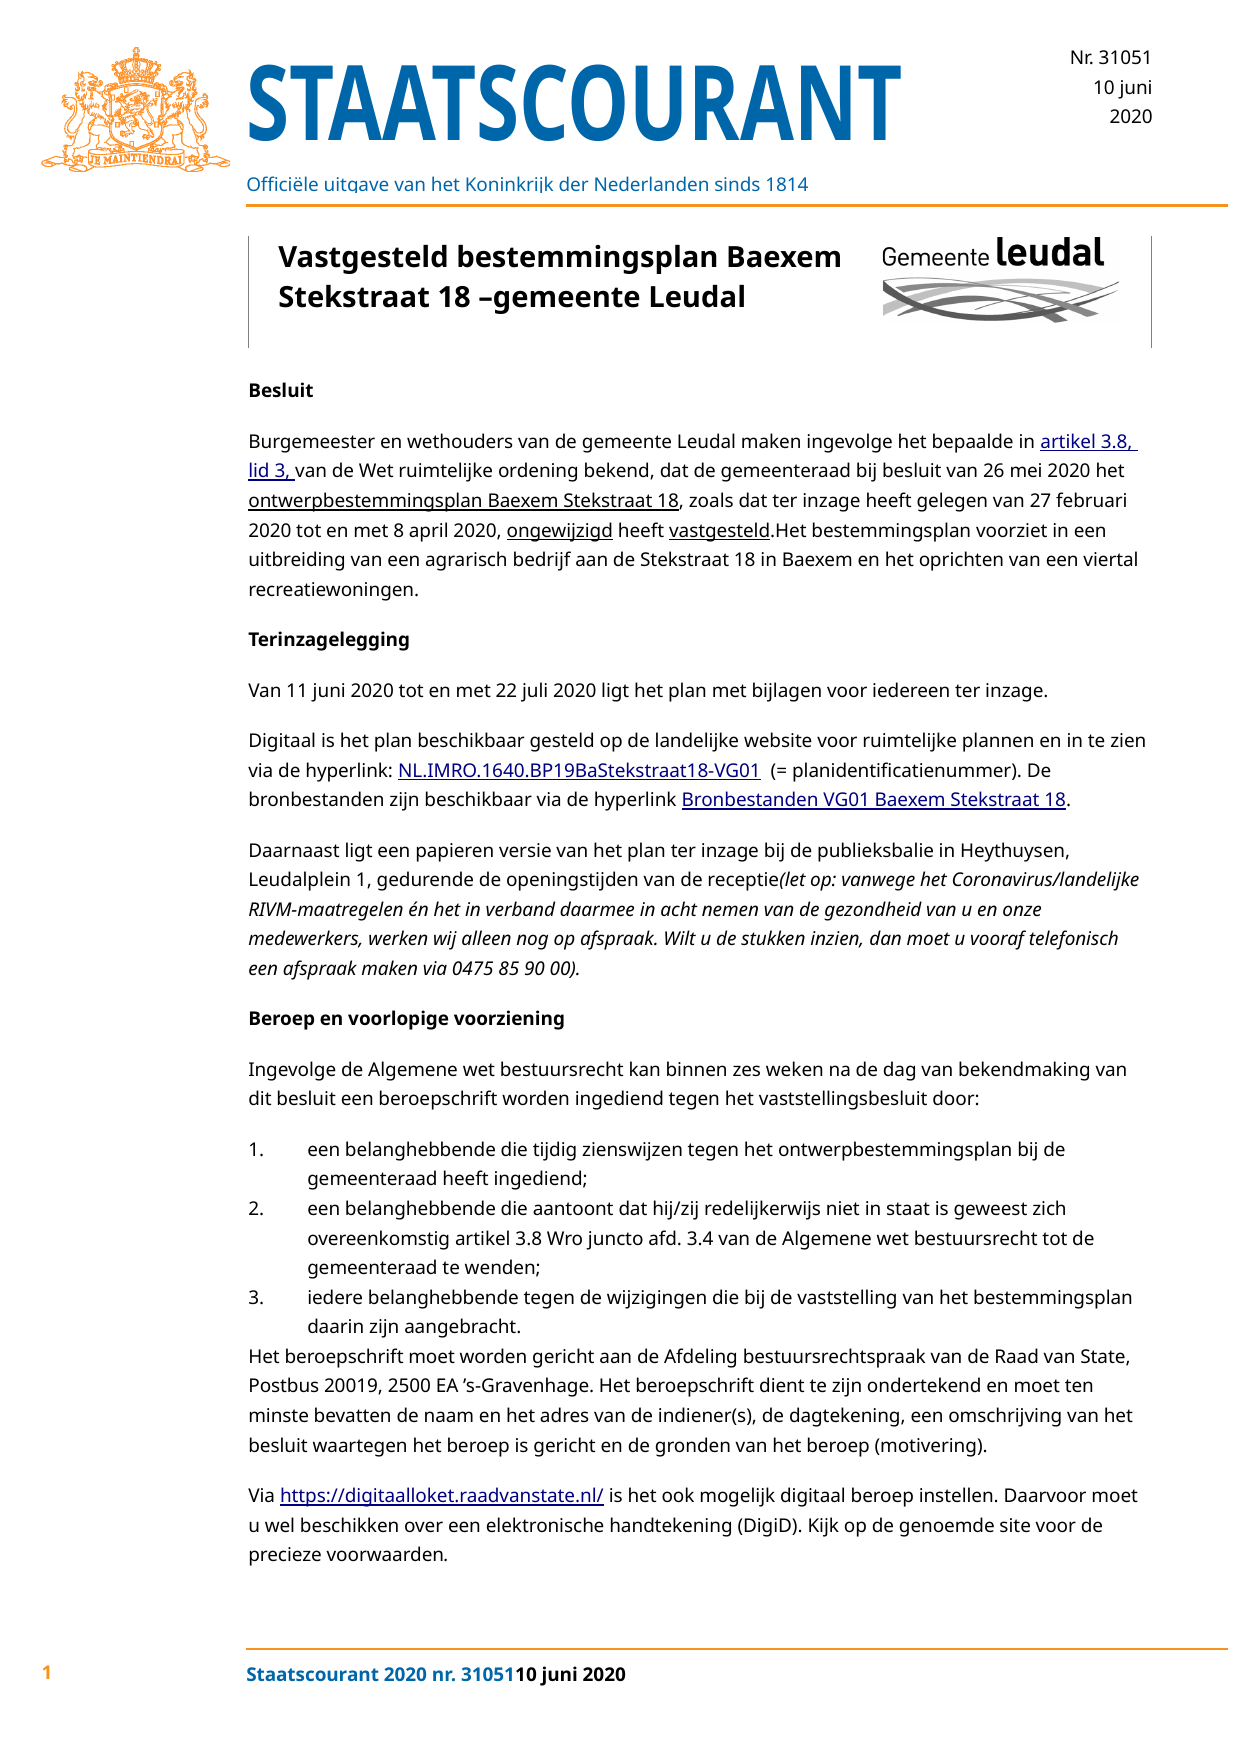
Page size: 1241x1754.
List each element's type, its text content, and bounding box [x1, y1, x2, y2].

list een belanghebbende die tijdig zienswijzen tegen het ontwerpbestemmingsplan bij de gemeenteraad heeft ingediend; [248, 1136, 1152, 1191]
text Besluit [248, 378, 1152, 403]
picture [882, 236, 1119, 323]
text Van 11 juni 2020 tot en met 22 juli 2020 ligt het plan met bijlagen voor iedereen ter inzage. [248, 677, 1152, 703]
text Burgemeester en wethouders van de gemeente Leudal maken ingevolge het bepaalde in artikel 3.8, lid 3, van de Wet ruimtelijke ordening bekend, dat de gemeenteraad bij besluit van 26 mei 2020 het ontwerpbestemmingsplan Baexem Stekstraat 18, zoals dat ter inzage heeft gelegen van 27 februari 2020 tot en met 8 april 2020, ongewijzigd heeft vastgesteld.Het bestemmingsplan voorziet in een uitbreiding van een agrarisch bedrijf aan de Stekstraat 18 in Baexem en het oprichten van een viertal recreatiewoningen. [248, 428, 1152, 602]
text Via https://digitaalloket.raadvanstate.nl/ is het ook mogelijk digitaal beroep instellen. Daarvoor moet u wel beschikken over een elektronische handtekening (DigiD). Kijk op de genoemde site voor de precieze voorwaarden. [248, 1482, 1152, 1567]
text Terinzagelegging [248, 626, 1152, 652]
table_header Vastgesteld bestemmingsplan Baexem Stekstraat 18 –gemeente Leudal [249, 236, 850, 348]
table_header [850, 323, 1151, 348]
text Het beroepschrift moet worden gericht aan de Afdeling bestuursrechtspraak van de Raad van State, Postbus 20019, 2500 EA ’s-Gravenhage. Het beroepschrift dient te zijn ondertekend en moet ten minste bevatten de naam en het adres van de indiener(s), de dagtekening, een omschrijving van het besluit waartegen het beroep is gericht en de gronden van het beroep (motivering). [248, 1343, 1152, 1458]
table_header [1119, 236, 1151, 322]
text Daarnaast ligt een papieren versie van het plan ter inzage bij de publieksbalie in Heythuysen, Leudalplein 1, gedurende de openingstijden van de receptie(let op: vanwege het Coronavirus/landelijke RIVM-maatregelen én het in verband daarmee in acht nemen van de gezondheid van u en onze medewerkers, werken wij alleen nog op afspraak. Wilt u de stukken inzien, dan moet u vooraf telefonisch een afspraak maken via 0475 85 90 00). [248, 837, 1152, 981]
list een belanghebbende die aantoont dat hij/zij redelijkerwijs niet in staat is geweest zich overeenkomstig artikel 3.8 Wro juncto afd. 3.4 van de Algemene wet bestuursrecht tot de gemeenteraad te wenden; [248, 1195, 1152, 1280]
list iedere belanghebbende tegen de wijzigingen die bij de vaststelling van het bestemmingsplan daarin zijn aangebracht. [248, 1284, 1152, 1339]
text Beroep en voorlopige voorziening [248, 1006, 1152, 1031]
text Digitaal is het plan beschikbaar gesteld op de landelijke website voor ruimtelijke plannen en in te zien via de hyperlink: NL.IMRO.1640.BP19BaStekstraat18-VG01 (= planidentificatienummer). De bronbestanden zijn beschikbaar via de hyperlink Bronbestanden VG01 Baexem Stekstraat 18. [248, 727, 1152, 812]
text Ingevolge de Algemene wet bestuursrecht kan binnen zes weken na de dag van bekendmaking van dit besluit een beroepschrift worden ingediend tegen het vaststellingsbesluit door: [248, 1056, 1152, 1111]
table_header [850, 236, 882, 322]
picture [41, 47, 231, 172]
